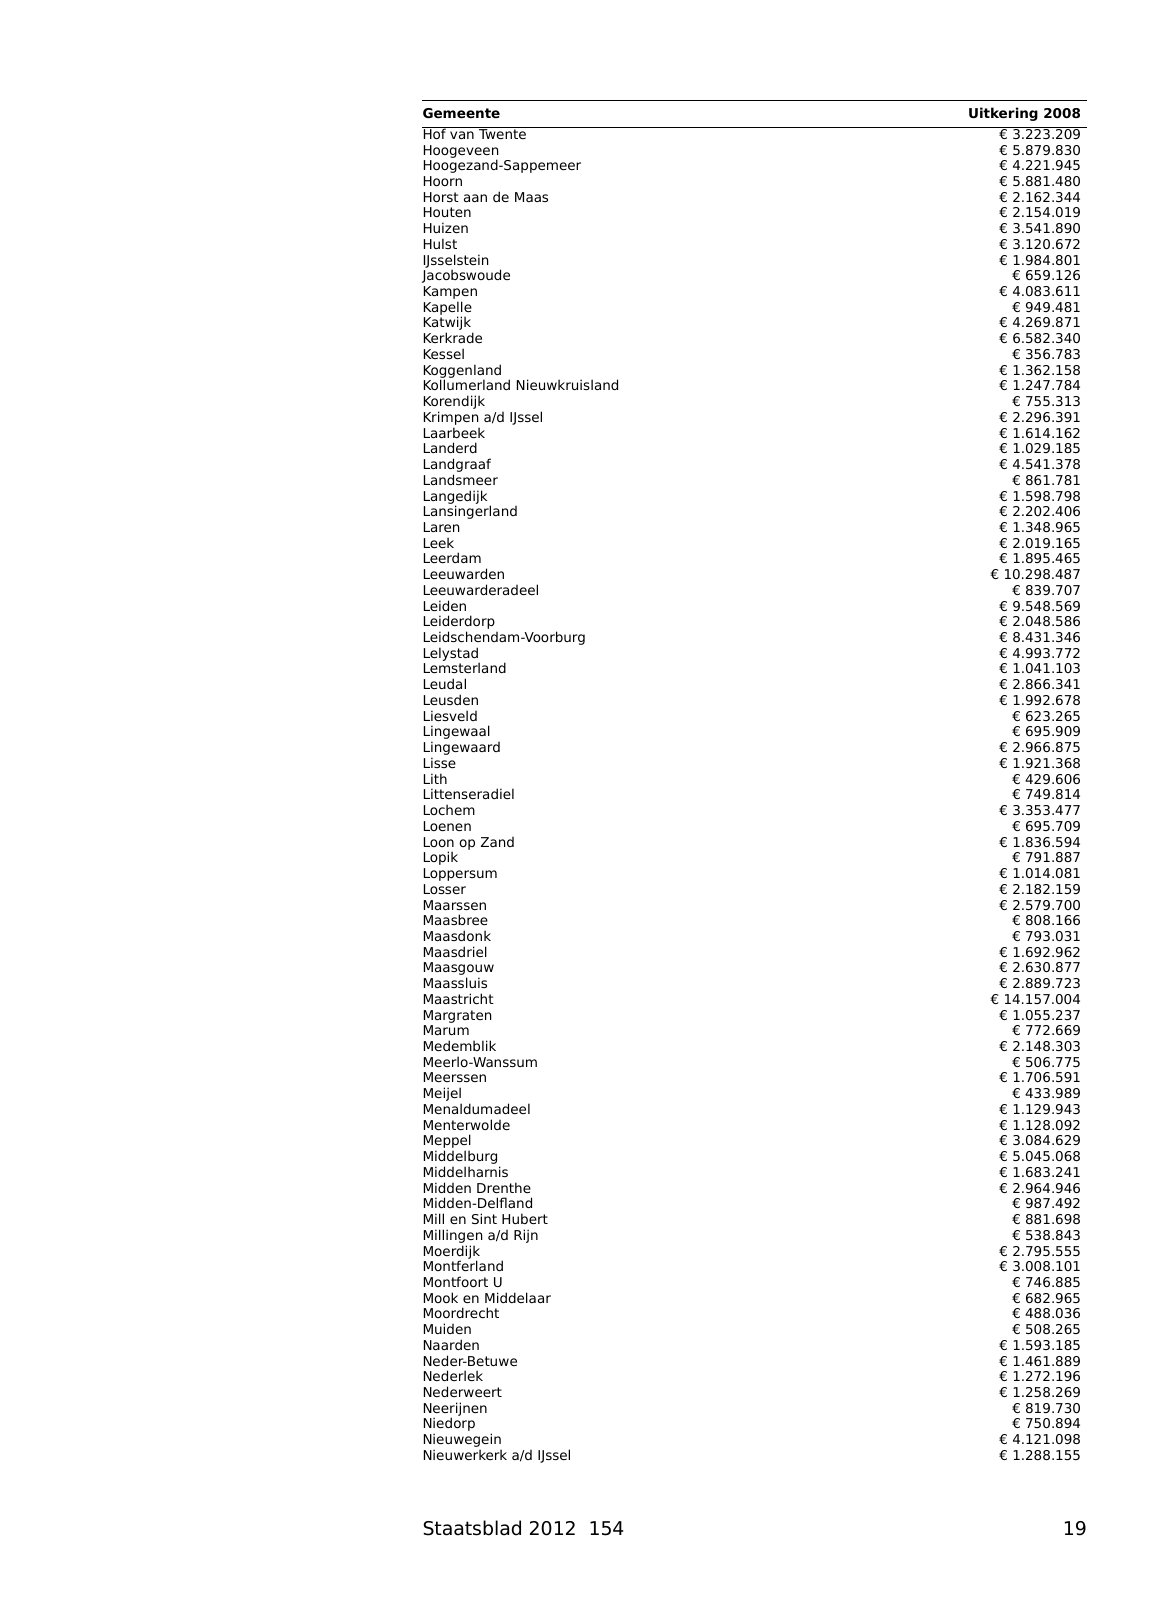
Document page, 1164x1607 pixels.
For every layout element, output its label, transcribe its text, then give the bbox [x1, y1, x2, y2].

table_cell Montferland [422, 1259, 777, 1275]
table_cell € 695.909 [777, 724, 1087, 740]
table_cell Hulst [422, 237, 777, 252]
table_cell Menterwolde [422, 1118, 777, 1133]
table_cell Losser [422, 882, 777, 897]
table_cell € 356.783 [777, 347, 1087, 362]
table_cell € 5.881.480 [777, 174, 1087, 189]
table_cell Midden-Delfland [422, 1196, 777, 1212]
table_cell € 1.014.081 [777, 866, 1087, 882]
table_cell € 746.885 [777, 1275, 1087, 1291]
table_cell € 819.730 [777, 1401, 1087, 1416]
table_cell € 772.669 [777, 1023, 1087, 1039]
table_cell Leusden [422, 693, 777, 708]
table_cell Loenen [422, 819, 777, 834]
table_cell € 2.866.341 [777, 677, 1087, 693]
table_cell Lemsterland [422, 661, 777, 677]
table_cell € 4.993.772 [777, 646, 1087, 661]
table_cell € 9.548.569 [777, 599, 1087, 614]
table_cell € 987.492 [777, 1196, 1087, 1212]
table_cell € 2.202.406 [777, 504, 1087, 520]
table_cell € 1.055.237 [777, 1008, 1087, 1023]
table_cell Hof van Twente [422, 128, 777, 142]
table_cell Millingen a/d Rijn [422, 1228, 777, 1243]
table_cell Leeuwarderadeel [422, 583, 777, 598]
table_cell € 2.154.019 [777, 205, 1087, 221]
table_cell Maasdriel [422, 945, 777, 960]
table_cell Maassluis [422, 976, 777, 992]
table_cell € 433.989 [777, 1086, 1087, 1102]
table_header Uitkering 2008 [777, 101, 1087, 127]
table_cell € 5.879.830 [777, 142, 1087, 158]
table_cell Laarbeek [422, 425, 777, 441]
table_cell € 659.126 [777, 268, 1087, 284]
table_cell € 2.296.391 [777, 410, 1087, 425]
table_cell € 4.269.871 [777, 315, 1087, 331]
table_cell Landgraaf [422, 457, 777, 473]
table_cell Nederlek [422, 1369, 777, 1385]
table_cell € 682.965 [777, 1291, 1087, 1306]
table_cell Nieuwerkerk a/d IJssel [422, 1448, 777, 1463]
table_cell Landerd [422, 441, 777, 457]
table_cell € 429.606 [777, 771, 1087, 787]
table_cell Marum [422, 1023, 777, 1039]
table_cell Moerdijk [422, 1243, 777, 1259]
table_cell € 750.894 [777, 1416, 1087, 1432]
table_cell Kerkrade [422, 331, 777, 347]
table_cell Lingewaard [422, 740, 777, 756]
table_cell Naarden [422, 1338, 777, 1353]
table_cell € 4.221.945 [777, 158, 1087, 174]
table_cell € 749.814 [777, 787, 1087, 803]
table_cell Hoorn [422, 174, 777, 189]
table_cell Maasgouw [422, 960, 777, 976]
table_cell € 4.083.611 [777, 284, 1087, 299]
table_cell Maastricht [422, 992, 777, 1007]
table_cell € 4.541.378 [777, 457, 1087, 473]
table_cell € 1.692.962 [777, 945, 1087, 960]
table_cell € 10.298.487 [777, 567, 1087, 583]
table_cell € 1.247.784 [777, 378, 1087, 394]
table_cell € 881.698 [777, 1212, 1087, 1228]
table_cell Middelharnis [422, 1165, 777, 1180]
table_cell Leidschendam-Voorburg [422, 630, 777, 646]
table_cell € 1.041.103 [777, 661, 1087, 677]
table_cell € 1.992.678 [777, 693, 1087, 708]
table_cell € 793.031 [777, 929, 1087, 944]
table_cell € 6.582.340 [777, 331, 1087, 347]
table_cell € 1.129.943 [777, 1102, 1087, 1117]
table_cell € 1.461.889 [777, 1354, 1087, 1369]
table_cell Moordrecht [422, 1306, 777, 1322]
table_cell Littenseradiel [422, 787, 777, 803]
table_cell Middelburg [422, 1149, 777, 1165]
table_cell € 1.288.155 [777, 1448, 1087, 1463]
table_cell Medemblik [422, 1039, 777, 1054]
table_cell € 3.353.477 [777, 803, 1087, 819]
table_cell € 2.162.344 [777, 190, 1087, 205]
table_cell Lansingerland [422, 504, 777, 520]
table_cell € 1.984.801 [777, 253, 1087, 268]
table_cell Houten [422, 205, 777, 221]
table_cell Lith [422, 771, 777, 787]
table_cell € 3.008.101 [777, 1259, 1087, 1275]
table_cell € 3.120.672 [777, 237, 1087, 252]
table_header Gemeente [422, 101, 777, 127]
table_cell Jacobswoude [422, 268, 777, 284]
table_cell € 2.148.303 [777, 1039, 1087, 1054]
table_cell Korendijk [422, 394, 777, 410]
table_cell Nederweert [422, 1385, 777, 1401]
table_cell Lopik [422, 850, 777, 866]
table_cell Langedijk [422, 488, 777, 504]
table_cell € 488.036 [777, 1306, 1087, 1322]
table_cell Neerijnen [422, 1401, 777, 1416]
table_cell € 2.889.723 [777, 976, 1087, 992]
table_cell € 808.166 [777, 913, 1087, 929]
table_cell € 1.348.965 [777, 520, 1087, 536]
table_cell Lisse [422, 756, 777, 771]
table_cell Kampen [422, 284, 777, 299]
table_cell Maasdonk [422, 929, 777, 944]
table_cell Neder-Betuwe [422, 1354, 777, 1369]
table_cell € 2.048.586 [777, 614, 1087, 630]
table_cell € 1.258.269 [777, 1385, 1087, 1401]
table_cell € 4.121.098 [777, 1432, 1087, 1448]
table_cell Leeuwarden [422, 567, 777, 583]
table_cell € 1.706.591 [777, 1070, 1087, 1086]
table_cell € 623.265 [777, 709, 1087, 724]
table_cell € 2.966.875 [777, 740, 1087, 756]
table_cell € 2.964.946 [777, 1180, 1087, 1196]
table_cell Liesveld [422, 709, 777, 724]
table_cell Leudal [422, 677, 777, 693]
table_cell Leiden [422, 599, 777, 614]
table_cell Muiden [422, 1322, 777, 1338]
table_cell Hoogeveen [422, 142, 777, 158]
table_cell Katwijk [422, 315, 777, 331]
table_cell Nieuwegein [422, 1432, 777, 1448]
table_cell € 695.709 [777, 819, 1087, 834]
table_cell Kollumerland Nieuwkruisland [422, 378, 777, 394]
table_cell Lelystad [422, 646, 777, 661]
table_cell € 5.045.068 [777, 1149, 1087, 1165]
table_cell Maarssen [422, 897, 777, 913]
table_cell € 755.313 [777, 394, 1087, 410]
table_cell € 1.836.594 [777, 834, 1087, 850]
table_cell € 1.598.798 [777, 488, 1087, 504]
table_cell Lingewaal [422, 724, 777, 740]
table_cell Margraten [422, 1008, 777, 1023]
table_cell € 506.775 [777, 1055, 1087, 1070]
table_cell Menaldumadeel [422, 1102, 777, 1117]
table_cell € 2.019.165 [777, 536, 1087, 551]
table_cell € 2.182.159 [777, 882, 1087, 897]
table_cell € 1.362.158 [777, 363, 1087, 378]
table_cell Huizen [422, 221, 777, 237]
table_cell Krimpen a/d IJssel [422, 410, 777, 425]
table_cell Leerdam [422, 551, 777, 567]
table_cell € 2.630.877 [777, 960, 1087, 976]
table_cell Leek [422, 536, 777, 551]
table_cell € 1.895.465 [777, 551, 1087, 567]
table_cell Landsmeer [422, 473, 777, 488]
table_cell Laren [422, 520, 777, 536]
table_cell Mook en Middelaar [422, 1291, 777, 1306]
table_cell € 1.614.162 [777, 425, 1087, 441]
table_cell € 1.029.185 [777, 441, 1087, 457]
table_cell € 3.223.209 [777, 128, 1087, 142]
table_cell € 1.593.185 [777, 1338, 1087, 1353]
table_cell Leiderdorp [422, 614, 777, 630]
table_cell € 3.084.629 [777, 1133, 1087, 1149]
table_cell Meijel [422, 1086, 777, 1102]
table_cell IJsselstein [422, 253, 777, 268]
table_cell Lochem [422, 803, 777, 819]
table_cell Hoogezand-Sappemeer [422, 158, 777, 174]
table_cell Loppersum [422, 866, 777, 882]
table_cell € 14.157.004 [777, 992, 1087, 1007]
table_cell Kessel [422, 347, 777, 362]
table_cell € 538.843 [777, 1228, 1087, 1243]
table_cell € 839.707 [777, 583, 1087, 598]
table_cell Mill en Sint Hubert [422, 1212, 777, 1228]
table_cell € 1.128.092 [777, 1118, 1087, 1133]
table_cell Maasbree [422, 913, 777, 929]
table_cell Horst aan de Maas [422, 190, 777, 205]
table_cell € 2.795.555 [777, 1243, 1087, 1259]
table_cell Meerssen [422, 1070, 777, 1086]
table_cell Kapelle [422, 300, 777, 315]
table_cell Koggenland [422, 363, 777, 378]
table_cell € 791.887 [777, 850, 1087, 866]
table_cell Montfoort U [422, 1275, 777, 1291]
table_cell € 508.265 [777, 1322, 1087, 1338]
table_cell Meppel [422, 1133, 777, 1149]
table_cell € 8.431.346 [777, 630, 1087, 646]
table_cell € 1.272.196 [777, 1369, 1087, 1385]
table_cell € 3.541.890 [777, 221, 1087, 237]
table_cell € 1.921.368 [777, 756, 1087, 771]
table_cell Niedorp [422, 1416, 777, 1432]
table_cell € 1.683.241 [777, 1165, 1087, 1180]
table_cell € 949.481 [777, 300, 1087, 315]
table_cell € 2.579.700 [777, 897, 1087, 913]
table_cell € 861.781 [777, 473, 1087, 488]
table_cell Meerlo-Wanssum [422, 1055, 777, 1070]
table_cell Loon op Zand [422, 834, 777, 850]
table_cell Midden Drenthe [422, 1180, 777, 1196]
